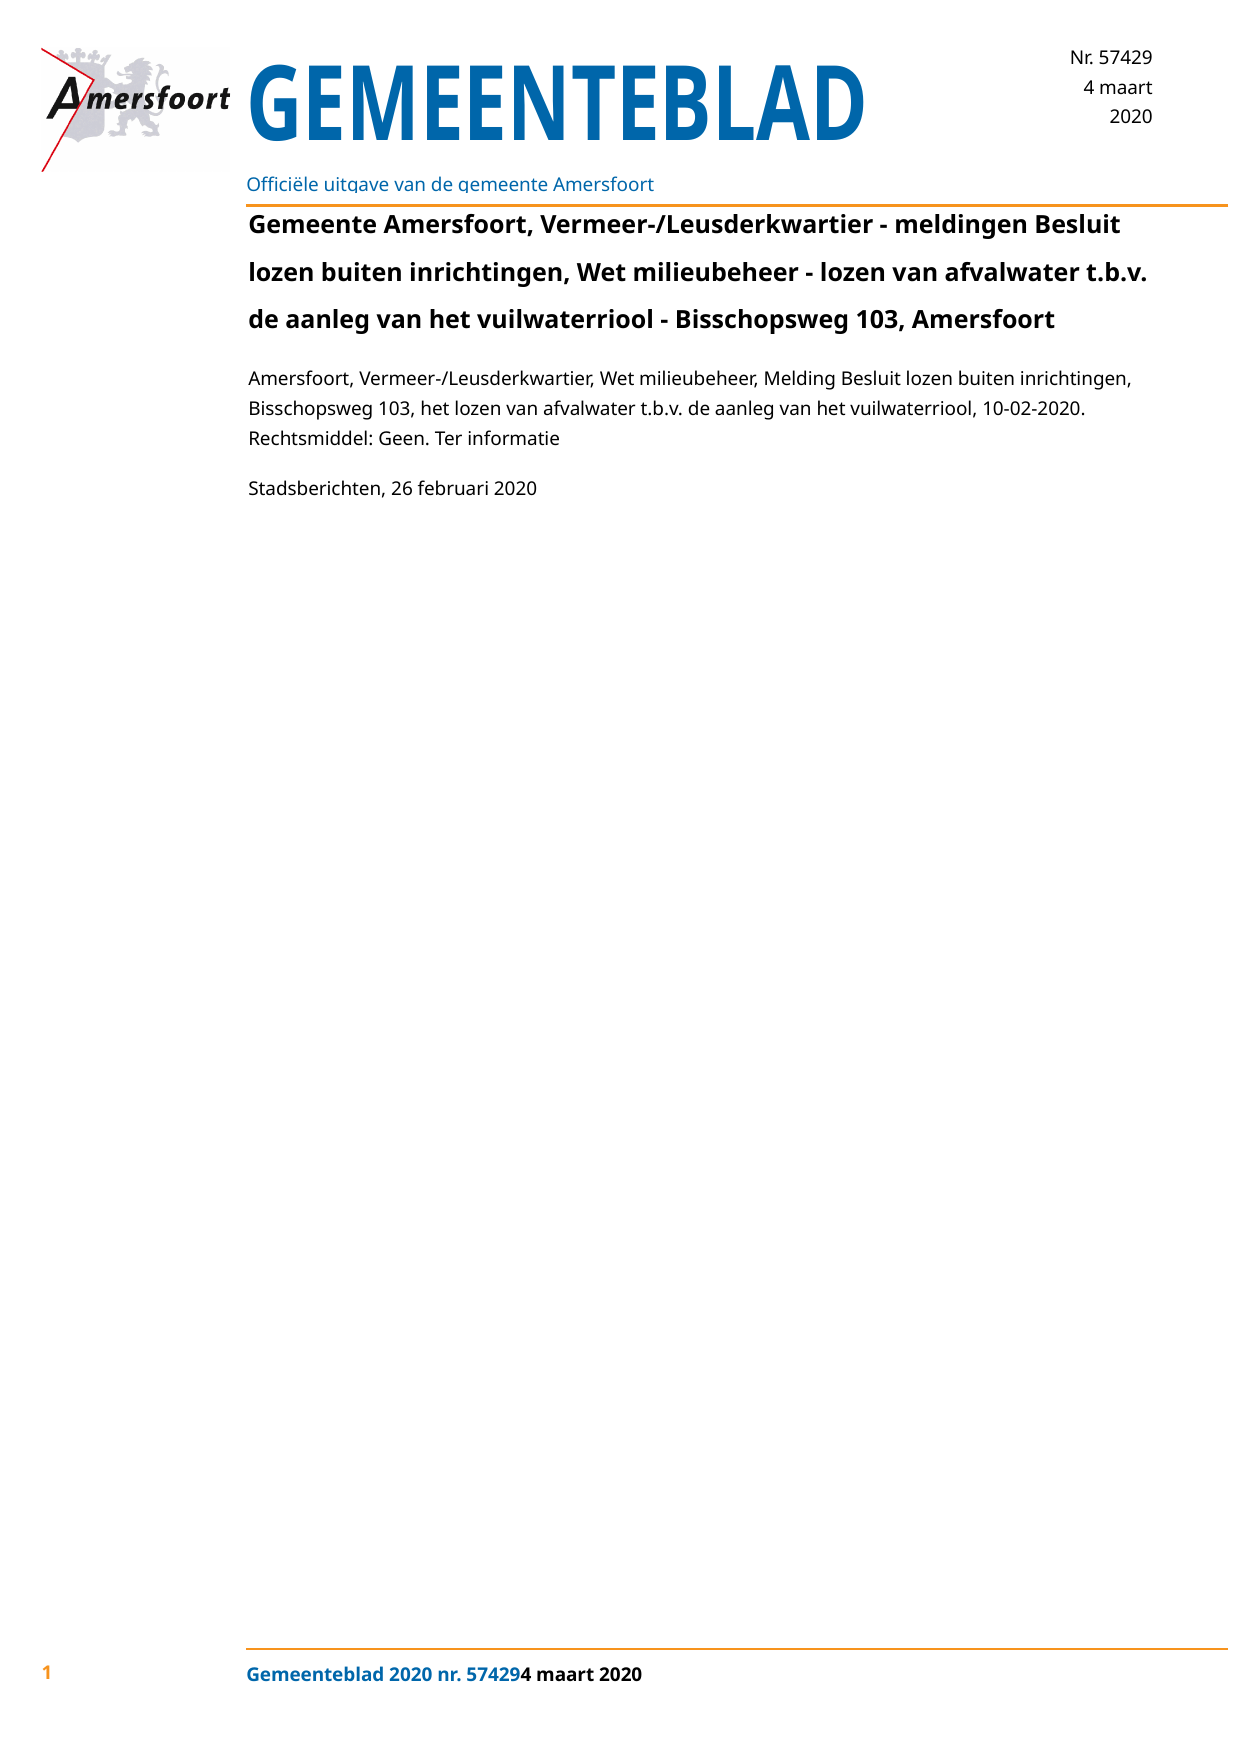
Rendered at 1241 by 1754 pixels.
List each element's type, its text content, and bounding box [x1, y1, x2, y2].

text Stadsberichten, 26 februari 2020 [248, 475, 1152, 501]
picture [41, 47, 231, 172]
text Amersfoort, Vermeer-/Leusderkwartier, Wet milieubeheer, Melding Besluit lozen buiten inrichtingen, Bisschopsweg 103, het lozen van afvalwater t.b.v. de aanleg van het vuilwaterriool, 10-02-2020. Rechtsmiddel: Geen. Ter informatie [248, 366, 1152, 450]
text Gemeente Amersfoort, Vermeer-/Leusderkwartier - meldingen Besluit lozen buiten inrichtingen, Wet milieubeheer - lozen van afvalwater t.b.v. de aanleg van het vuilwaterriool - Bisschopsweg 103, Amersfoort [248, 207, 1152, 336]
